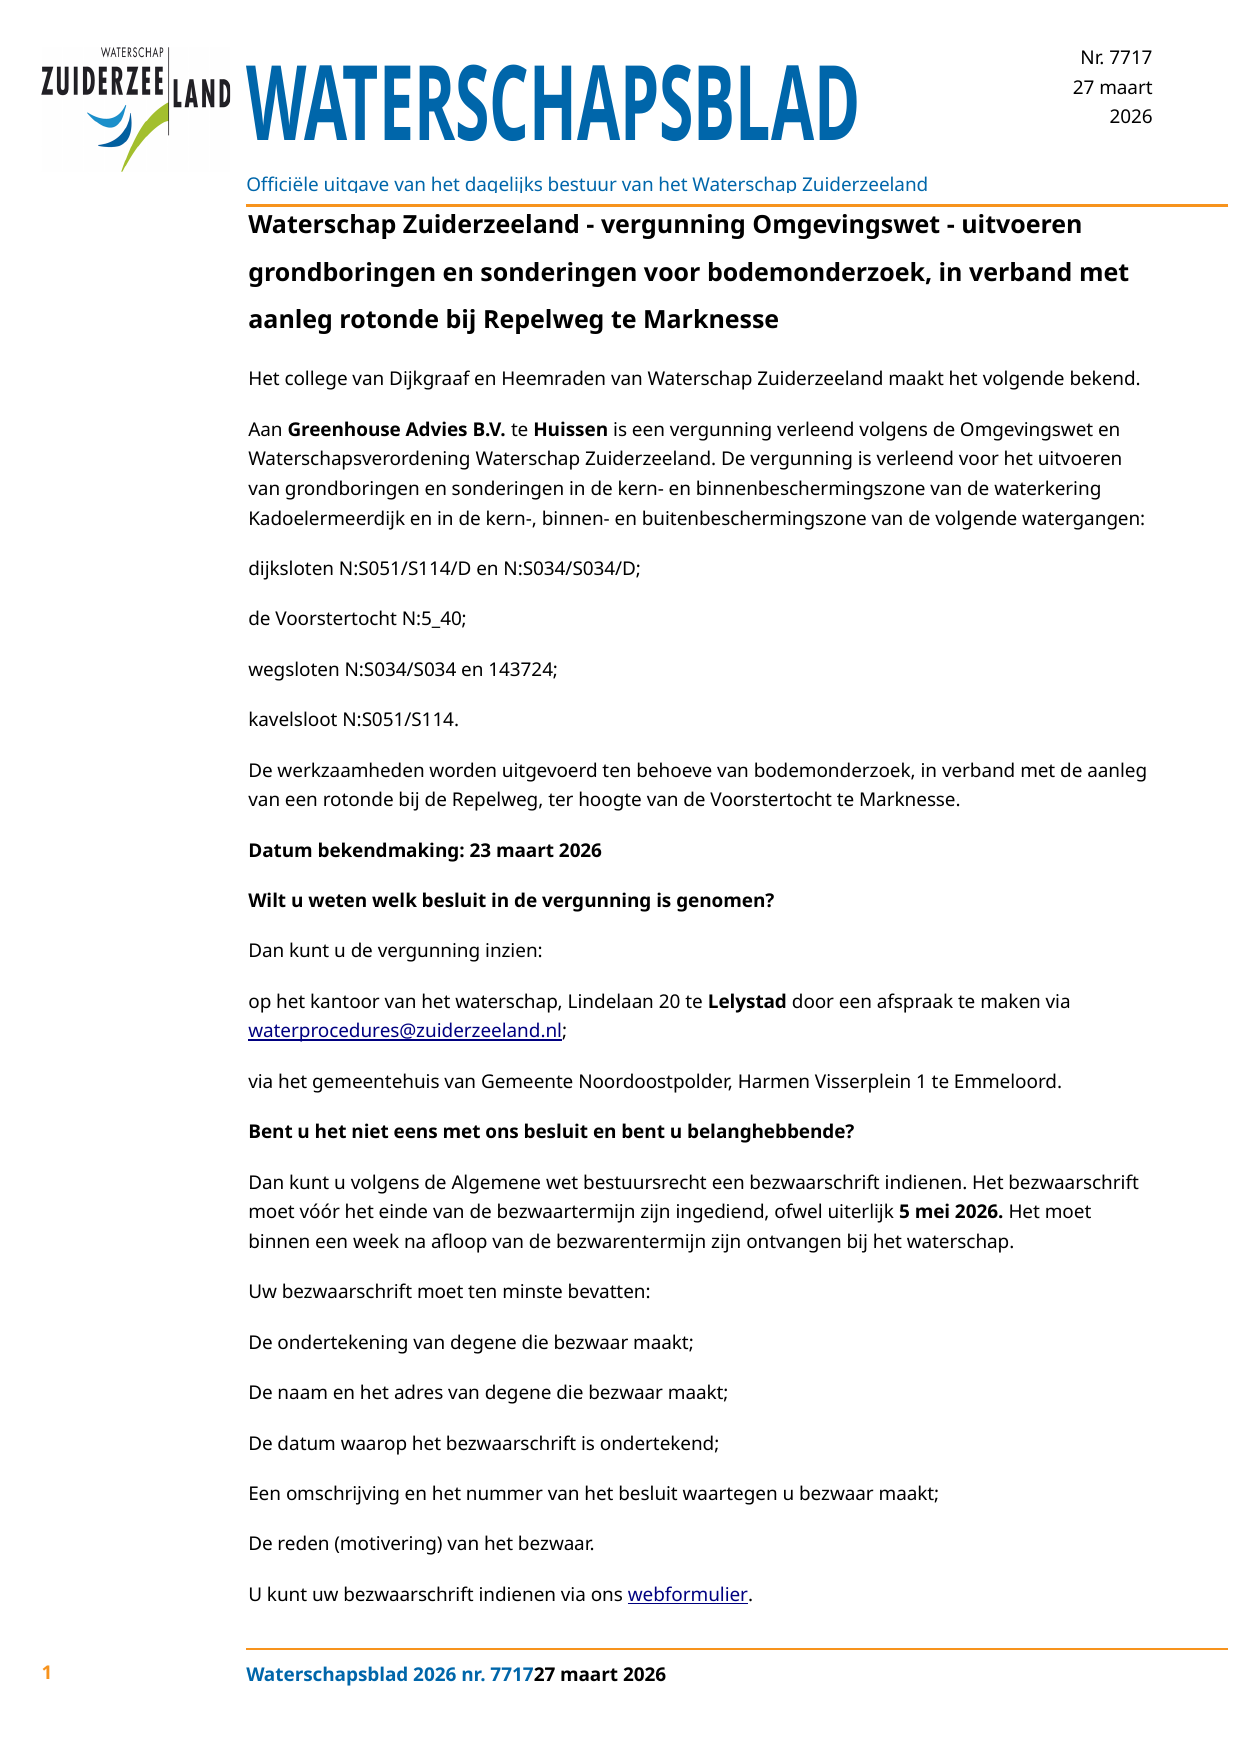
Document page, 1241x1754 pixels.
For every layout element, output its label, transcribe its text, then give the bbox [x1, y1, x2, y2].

text kavelsloot N:S051/S114. [248, 706, 1152, 732]
picture [41, 47, 231, 172]
text Het college van Dijkgraaf en Heemraden van Waterschap Zuiderzeeland maakt het volgende bekend. [248, 366, 1152, 391]
text Bent u het niet eens met ons besluit en bent u belanghebbende? [248, 1118, 1152, 1144]
text Datum bekendmaking: 23 maart 2026 [248, 837, 1152, 862]
text Wilt u weten welk besluit in de vergunning is genomen? [248, 887, 1152, 913]
text via het gemeentehuis van Gemeente Noordoostpolder, Harmen Visserplein 1 te Emmeloord. [248, 1068, 1152, 1094]
text De ondertekening van degene die bezwaar maakt; [248, 1329, 1152, 1354]
text Dan kunt u volgens de Algemene wet bestuursrecht een bezwaarschrift indienen. Het bezwaarschrift moet vóór het einde van de bezwaartermijn zijn ingediend, ofwel uiterlijk 5 mei 2026. Het moet binnen een week na afloop van de bezwarentermijn zijn ontvangen bij het waterschap. [248, 1169, 1152, 1254]
text Een omschrijving en het nummer van het besluit waartegen u bezwaar maakt; [248, 1480, 1152, 1506]
text Aan Greenhouse Advies B.V. te Huissen is een vergunning verleend volgens de Omgevingswet en Waterschapsverordening Waterschap Zuiderzeeland. De vergunning is verleend voor het uitvoeren van grondboringen en sonderingen in de kern- en binnenbeschermingszone van de waterkering Kadoelermeerdijk en in de kern-, binnen- en buitenbeschermingszone van de volgende watergangen: [248, 416, 1152, 530]
text De naam en het adres van degene die bezwaar maakt; [248, 1379, 1152, 1405]
text Waterschap Zuiderzeeland - vergunning Omgevingswet - uitvoeren grondboringen en sonderingen voor bodemonderzoek, in verband met aanleg rotonde bij Repelweg te Marknesse [248, 207, 1152, 336]
text De reden (motivering) van het bezwaar. [248, 1531, 1152, 1556]
text De datum waarop het bezwaarschrift is ondertekend; [248, 1430, 1152, 1455]
text wegsloten N:S034/S034 en 143724; [248, 656, 1152, 682]
text op het kantoor van het waterschap, Lindelaan 20 te Lelystad door een afspraak te maken via waterprocedures@zuiderzeeland.nl; [248, 988, 1152, 1043]
text Uw bezwaarschrift moet ten minste bevatten: [248, 1278, 1152, 1304]
text De werkzaamheden worden uitgevoerd ten behoeve van bodemonderzoek, in verband met de aanleg van een rotonde bij de Repelweg, ter hoogte van de Voorstertocht te Marknesse. [248, 757, 1152, 812]
text Dan kunt u de vergunning inzien: [248, 938, 1152, 963]
text dijksloten N:S051/S114/D en N:S034/S034/D; [248, 555, 1152, 581]
text U kunt uw bezwaarschrift indienen via ons webformulier. [248, 1581, 1152, 1607]
text de Voorstertocht N:5_40; [248, 606, 1152, 631]
